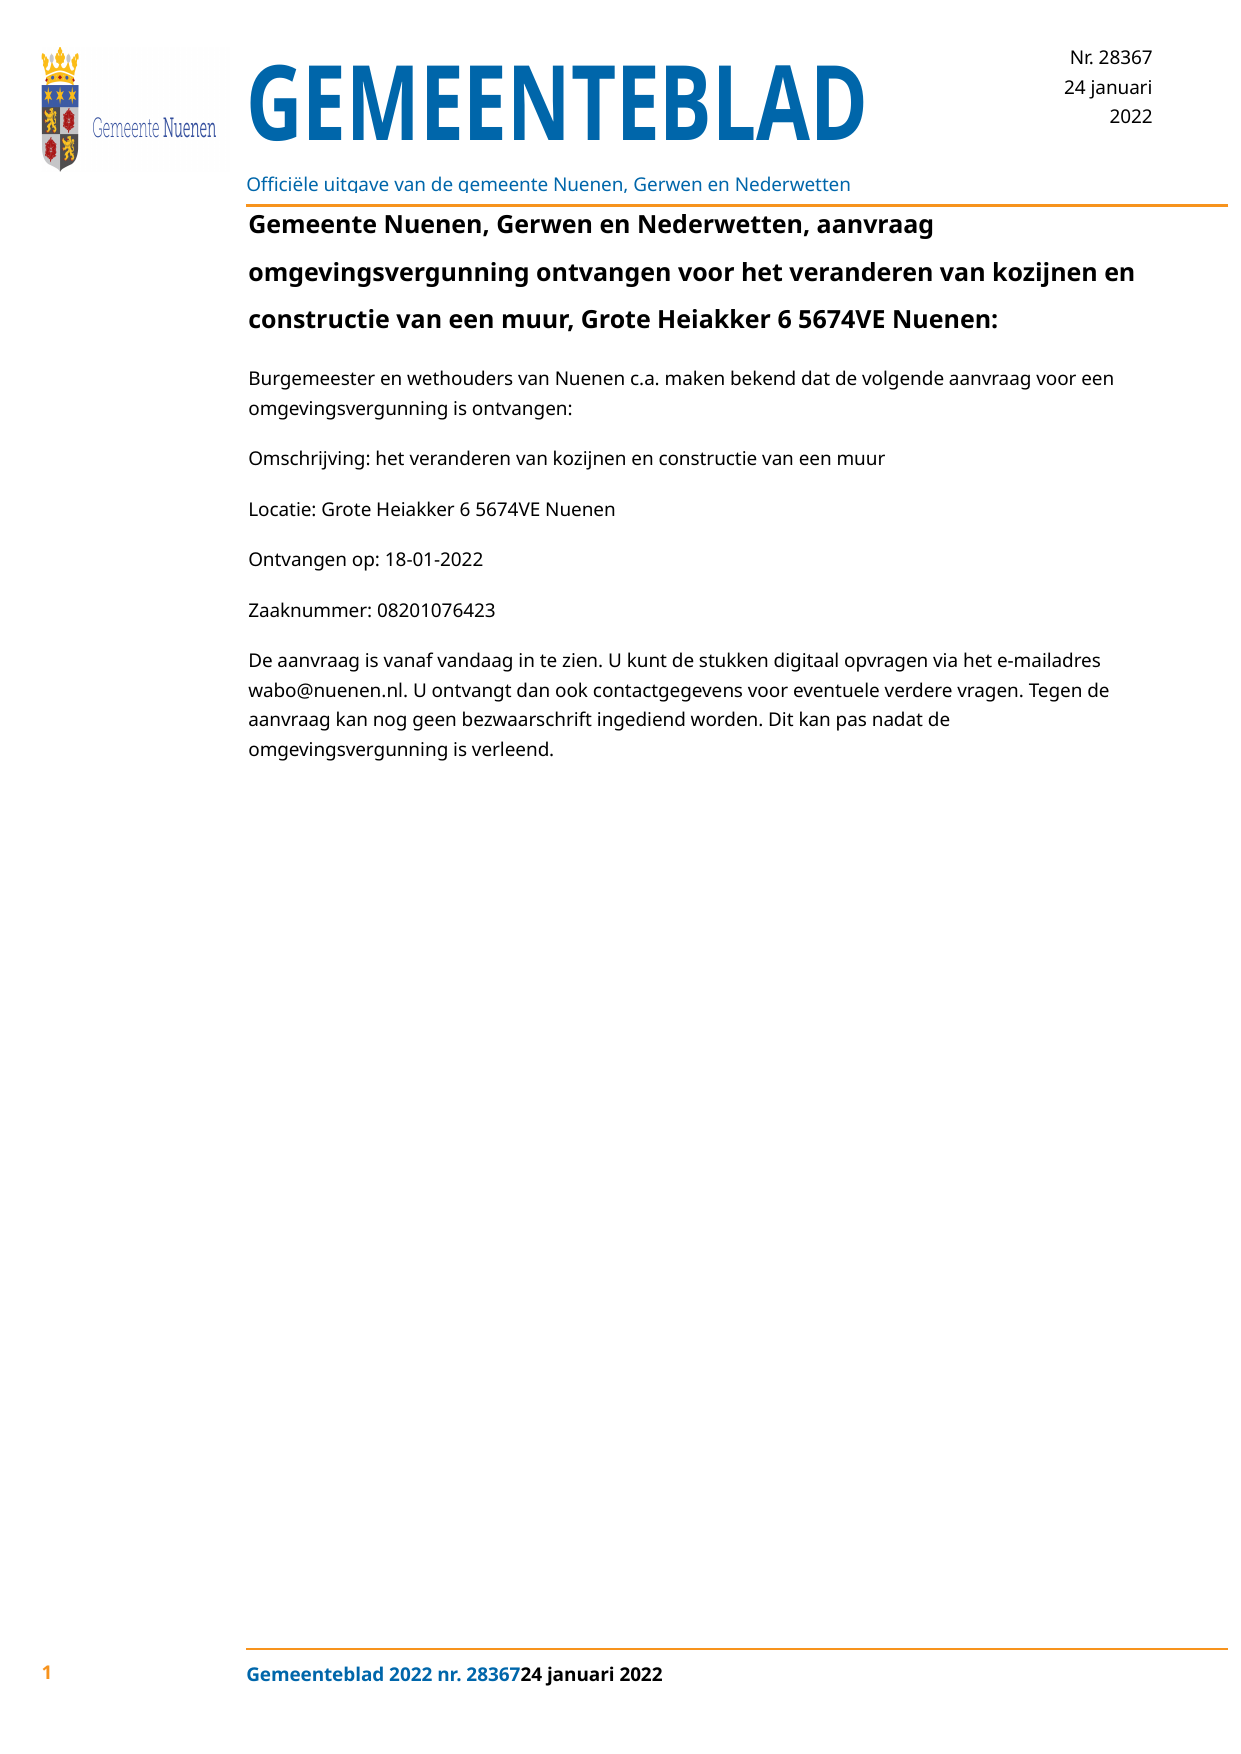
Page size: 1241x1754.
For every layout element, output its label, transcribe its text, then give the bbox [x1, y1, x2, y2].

text Burgemeester en wethouders van Nuenen c.a. maken bekend dat de volgende aanvraag voor een omgevingsvergunning is ontvangen: [248, 366, 1152, 421]
text De aanvraag is vanaf vandaag in te zien. U kunt de stukken digitaal opvragen via het e-mailadres wabo@nuenen.nl. U ontvangt dan ook contactgegevens voor eventuele verdere vragen. Tegen de aanvraag kan nog geen bezwaarschrift ingediend worden. Dit kan pas nadat de omgevingsvergunning is verleend. [248, 647, 1152, 762]
text Zaaknummer: 08201076423 [248, 597, 1152, 622]
picture [41, 47, 231, 172]
text Ontvangen op: 18-01-2022 [248, 546, 1152, 572]
text Omschrijving: het veranderen van kozijnen en constructie van een muur [248, 446, 1152, 471]
text Locatie: Grote Heiakker 6 5674VE Nuenen [248, 496, 1152, 522]
text Gemeente Nuenen, Gerwen en Nederwetten, aanvraag omgevingsvergunning ontvangen voor het veranderen van kozijnen en constructie van een muur, Grote Heiakker 6 5674VE Nuenen: [248, 207, 1152, 336]
